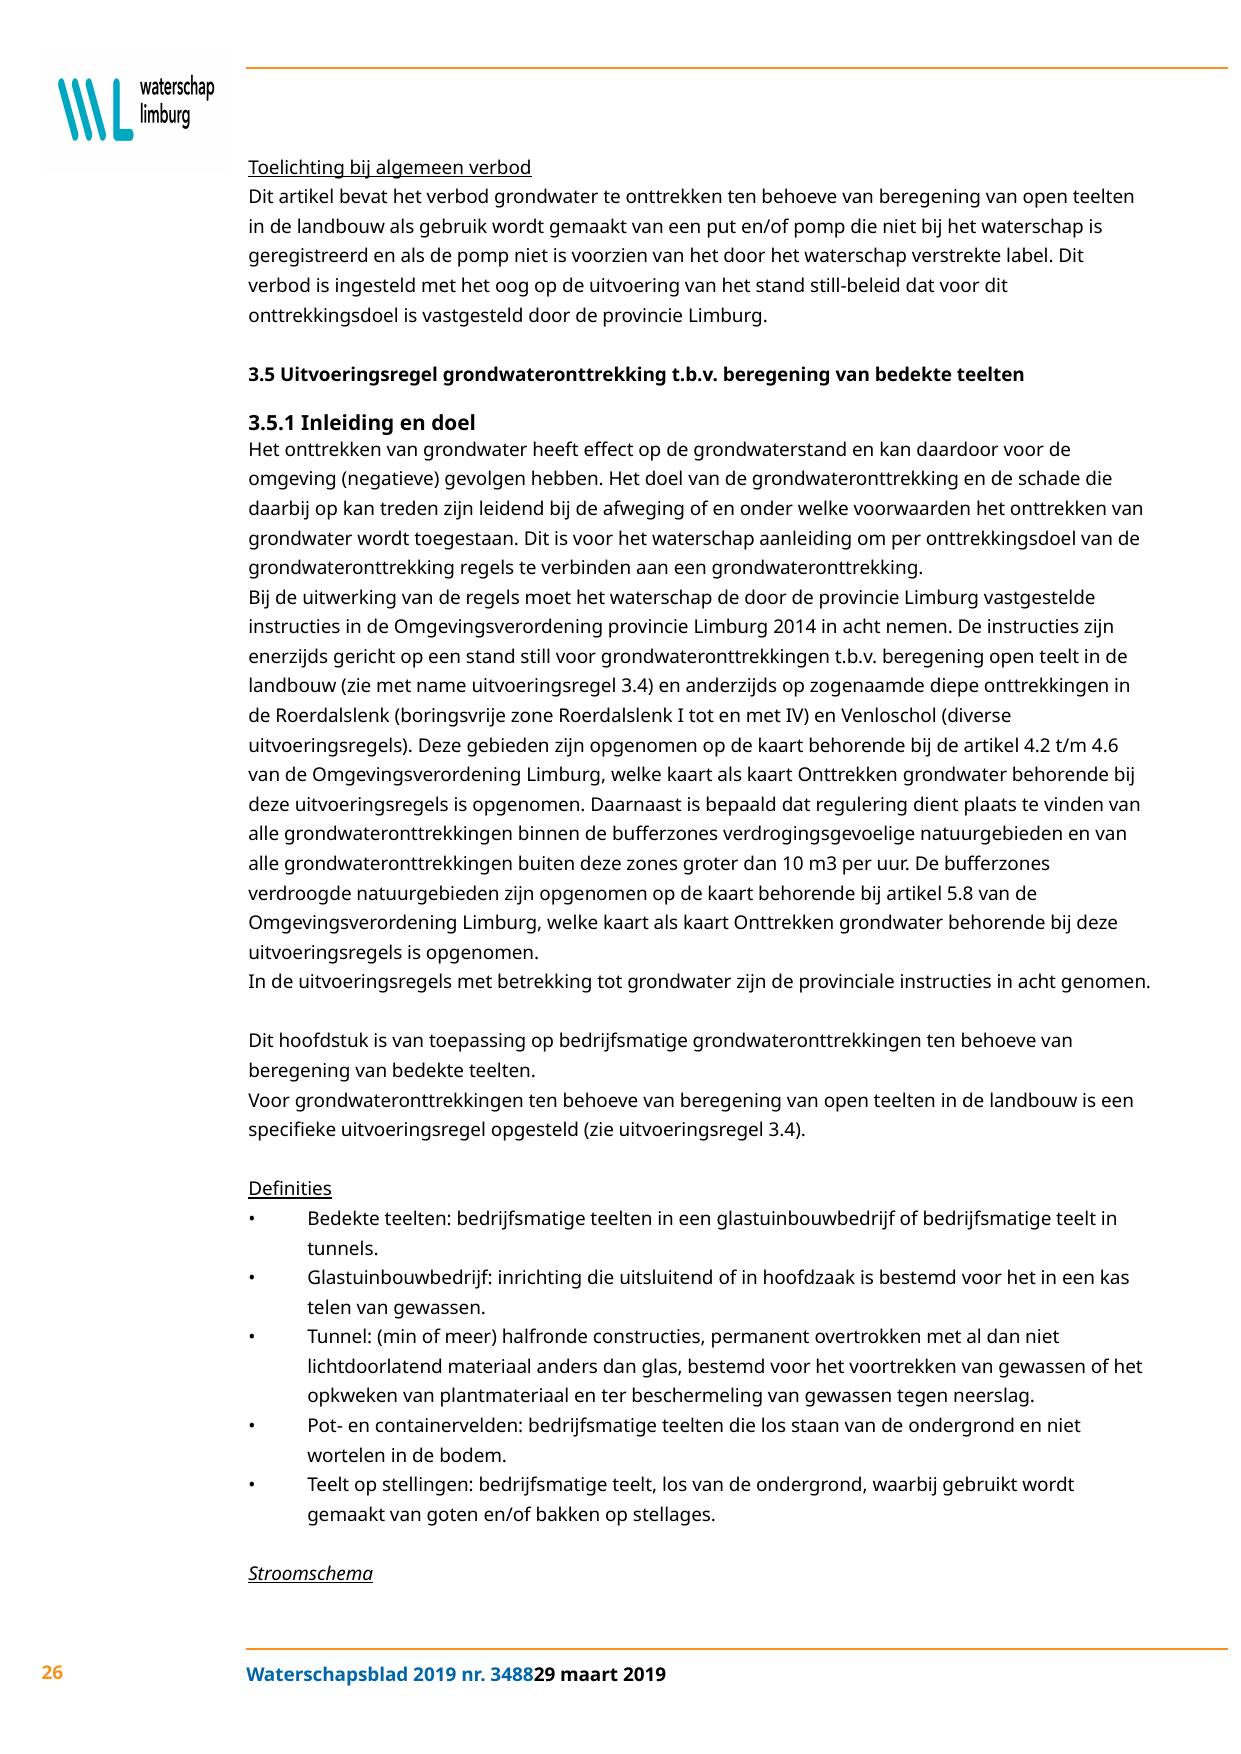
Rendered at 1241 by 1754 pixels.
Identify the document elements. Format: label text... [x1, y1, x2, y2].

text Voor grondwateronttrekkingen ten behoeve van beregening van open teelten in de landbouw is een specifieke uitvoeringsregel opgesteld (zie uitvoeringsregel 3.4). [248, 1087, 1152, 1142]
text Toelichting bij algemeen verbod [248, 154, 1152, 180]
list Bedekte teelten: bedrijfsmatige teelten in een glastuinbouwbedrijf of bedrijfsmatige teelt in tunnels. [248, 1205, 1152, 1261]
text Stroomschema [248, 1560, 1152, 1586]
picture [41, 47, 231, 172]
text Dit hoofdstuk is van toepassing op bedrijfsmatige grondwateronttrekkingen ten behoeve van beregening van bedekte teelten. [248, 1028, 1152, 1083]
text 3.5.1 Inleiding en doel [248, 408, 1152, 436]
list Tunnel: (min of meer) halfronde constructies, permanent overtrokken met al dan niet lichtdoorlatend materiaal anders dan glas, bestemd voor het voortrekken van gewassen of het opkweken van plantmateriaal en ter beschermeling van gewassen tegen neerslag. [248, 1323, 1152, 1408]
text Dit artikel bevat het verbod grondwater te onttrekken ten behoeve van beregening van open teelten in de landbouw als gebruik wordt gemaakt van een put en/of pomp die niet bij het waterschap is geregistreerd en als de pomp niet is voorzien van het door het waterschap verstrekte label. Dit verbod is ingesteld met het oog op de uitvoering van het stand still-beleid dat voor dit onttrekkingsdoel is vastgesteld door de provincie Limburg. [248, 183, 1152, 328]
text Het onttrekken van grondwater heeft effect op de grondwaterstand en kan daardoor voor de omgeving (negatieve) gevolgen hebben. Het doel van de grondwateronttrekking en de schade die daarbij op kan treden zijn leidend bij de afweging of en onder welke voorwaarden het onttrekken van grondwater wordt toegestaan. Dit is voor het waterschap aanleiding om per onttrekkingsdoel van de grondwateronttrekking regels te verbinden aan een grondwateronttrekking. [248, 436, 1152, 580]
text 3.5 Uitvoeringsregel grondwateronttrekking t.b.v. beregening van bedekte teelten [248, 361, 1152, 387]
text Bij de uitwerking van de regels moet het waterschap de door de provincie Limburg vastgestelde instructies in de Omgevingsverordening provincie Limburg 2014 in acht nemen. De instructies zijn enerzijds gericht op een stand still voor grondwateronttrekkingen t.b.v. beregening open teelt in de landbouw (zie met name uitvoeringsregel 3.4) en anderzijds op zogenaamde diepe onttrekkingen in de Roerdalslenk (boringsvrije zone Roerdalslenk I tot en met IV) en Venloschol (diverse uitvoeringsregels). Deze gebieden zijn opgenomen op de kaart behorende bij de artikel 4.2 t/m 4.6 van de Omgevingsverordening Limburg, welke kaart als kaart Onttrekken grondwater behorende bij deze uitvoeringsregels is opgenomen. Daarnaast is bepaald dat regulering dient plaats te vinden van alle grondwateronttrekkingen binnen de bufferzones verdrogingsgevoelige natuurgebieden en van alle grondwateronttrekkingen buiten deze zones groter dan 10 m3 per uur. De bufferzones verdroogde natuurgebieden zijn opgenomen op de kaart behorende bij artikel 5.8 van de Omgevingsverordening Limburg, welke kaart als kaart Onttrekken grondwater behorende bij deze uitvoeringsregels is opgenomen. [248, 584, 1152, 965]
list Teelt op stellingen: bedrijfsmatige teelt, los van de ondergrond, waarbij gebruikt wordt gemaakt van goten en/of bakken op stellages. [248, 1471, 1152, 1527]
list Pot- en containervelden: bedrijfsmatige teelten die los staan van de ondergrond en niet wortelen in de bodem. [248, 1412, 1152, 1468]
text In de uitvoeringsregels met betrekking tot grondwater zijn de provinciale instructies in acht genomen. [248, 968, 1152, 994]
text Definities [248, 1176, 1152, 1201]
list Glastuinbouwbedrijf: inrichting die uitsluitend of in hoofdzaak is bestemd voor het in een kas telen van gewassen. [248, 1264, 1152, 1320]
